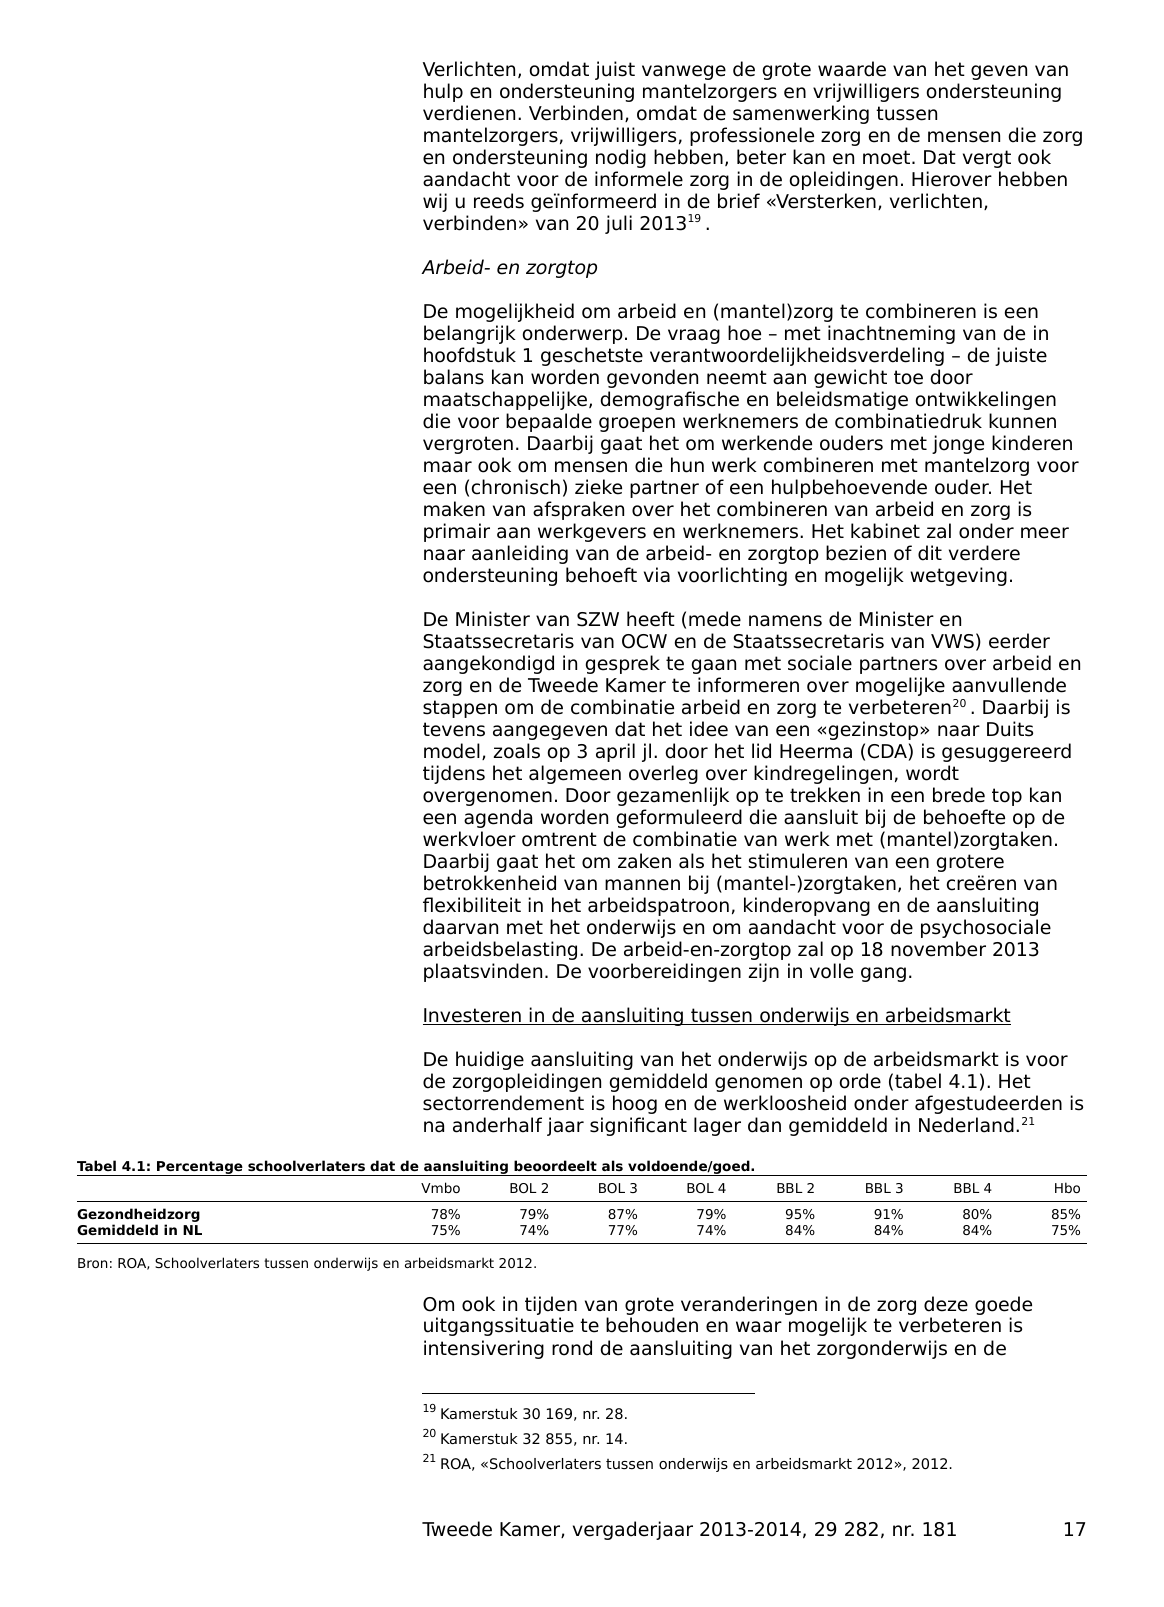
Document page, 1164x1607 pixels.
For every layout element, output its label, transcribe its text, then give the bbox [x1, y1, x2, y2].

text ROA, «Schoolverlaters tussen onderwijs en arbeidsmarkt 2012», 2012. [422, 1452, 1087, 1474]
text De mogelijkheid om arbeid en (mantel)zorg te combineren is een belangrijk onderwerp. De vraag hoe – met inachtneming van de in hoofdstuk 1 geschetste verantwoordelijkheidsverdeling – de juiste balans kan worden gevonden neemt aan gewicht toe door maatschappelijke, demografische en beleidsmatige ontwikkelingen die voor bepaalde groepen werknemers de combinatiedruk kunnen vergroten. Daarbij gaat het om werkende ouders met jonge kinderen maar ook om mensen die hun werk combineren met mantelzorg voor een (chronisch) zieke partner of een hulpbehoevende ouder. Het maken van afspraken over het combineren van arbeid en zorg is primair aan werkgevers en werknemers. Het kabinet zal onder meer naar aanleiding van de arbeid- en zorgtop bezien of dit verdere ondersteuning behoeft via voorlichting en mogelijk wetgeving. [422, 301, 1087, 587]
table_cell BOL 3 [555, 1176, 644, 1201]
text Kamerstuk 30 169, nr. 28. [422, 1402, 1087, 1424]
table_cell 95% [732, 1202, 821, 1222]
table_cell 75% [378, 1222, 466, 1243]
table_cell BOL 2 [466, 1176, 555, 1201]
table_cell BBL 2 [732, 1176, 821, 1201]
table_cell 80% [909, 1202, 998, 1222]
table_header Tabel 4.1: Percentage schoolverlaters dat de aansluiting beoordeelt als voldoende/goed. [77, 1159, 1087, 1175]
table_cell 84% [821, 1222, 909, 1243]
table_cell Hbo [998, 1176, 1087, 1201]
table_cell 84% [732, 1222, 821, 1243]
subtitle Investeren in de aansluiting tussen onderwijs en arbeidsmarkt [422, 1005, 1087, 1027]
table_cell 75% [998, 1222, 1087, 1243]
table_cell 79% [644, 1202, 732, 1222]
table_cell 84% [909, 1222, 998, 1243]
table_cell 74% [466, 1222, 555, 1243]
text Om ook in tijden van grote veranderingen in de zorg deze goede uitgangssituatie te behouden en waar mogelijk te verbeteren is intensivering rond de aansluiting van het zorgonderwijs en de [422, 1293, 1087, 1359]
table_cell BBL 4 [909, 1176, 998, 1201]
text Verlichten, omdat juist vanwege de grote waarde van het geven van hulp en ondersteuning mantelzorgers en vrijwilligers ondersteuning verdienen. Verbinden, omdat de samenwerking tussen mantelzorgers, vrijwilligers, professionele zorg en de mensen die zorg en ondersteuning nodig hebben, beter kan en moet. Dat vergt ook aandacht voor de informele zorg in de opleidingen. Hierover hebben wij u reeds geïnformeerd in de brief «Versterken, verlichten, verbinden» van 20 juli 2013. [422, 59, 1087, 235]
table_cell Gezondheidzorg [77, 1202, 378, 1222]
table_cell Gemiddeld in NL [77, 1222, 378, 1243]
table_cell Vmbo [378, 1176, 466, 1201]
table_cell 78% [378, 1202, 466, 1222]
table_cell 85% [998, 1202, 1087, 1222]
text De Minister van SZW heeft (mede namens de Minister en Staatssecretaris van OCW en de Staatssecretaris van VWS) eerder aangekondigd in gesprek te gaan met sociale partners over arbeid en zorg en de Tweede Kamer te informeren over mogelijke aanvullende stappen om de combinatie arbeid en zorg te verbeteren. Daarbij is tevens aangegeven dat het idee van een «gezinstop» naar Duits model, zoals op 3 april jl. door het lid Heerma (CDA) is gesuggereerd tijdens het algemeen overleg over kindregelingen, wordt overgenomen. Door gezamenlijk op te trekken in een brede top kan een agenda worden geformuleerd die aansluit bij de behoefte op de werkvloer omtrent de combinatie van werk met (mantel)zorgtaken. Daarbij gaat het om zaken als het stimuleren van een grotere betrokkenheid van mannen bij (mantel-)zorgtaken, het creëren van flexibiliteit in het arbeidspatroon, kinderopvang en de aansluiting daarvan met het onderwijs en om aandacht voor de psychosociale arbeidsbelasting. De arbeid-en-zorgtop zal op 18 november 2013 plaatsvinden. De voorbereidingen zijn in volle gang. [422, 609, 1087, 983]
table_cell BOL 4 [644, 1176, 732, 1201]
table_cell 77% [555, 1222, 644, 1243]
table_cell BBL 3 [821, 1176, 909, 1201]
table_cell [77, 1176, 378, 1201]
table_cell 87% [555, 1202, 644, 1222]
text De huidige aansluiting van het onderwijs op de arbeidsmarkt is voor de zorgopleidingen gemiddeld genomen op orde (tabel 4.1). Het sectorrendement is hoog en de werkloosheid onder afgestudeerden is na anderhalf jaar significant lager dan gemiddeld in Nederland. [422, 1049, 1087, 1137]
subtitle Arbeid- en zorgtop [422, 257, 1087, 279]
table_cell 91% [821, 1202, 909, 1222]
text Kamerstuk 32 855, nr. 14. [422, 1427, 1087, 1449]
table_cell Bron: ROA, Schoolverlaters tussen onderwijs en arbeidsmarkt 2012. [77, 1244, 1087, 1271]
table_cell 79% [466, 1202, 555, 1222]
table_cell 74% [644, 1222, 732, 1243]
